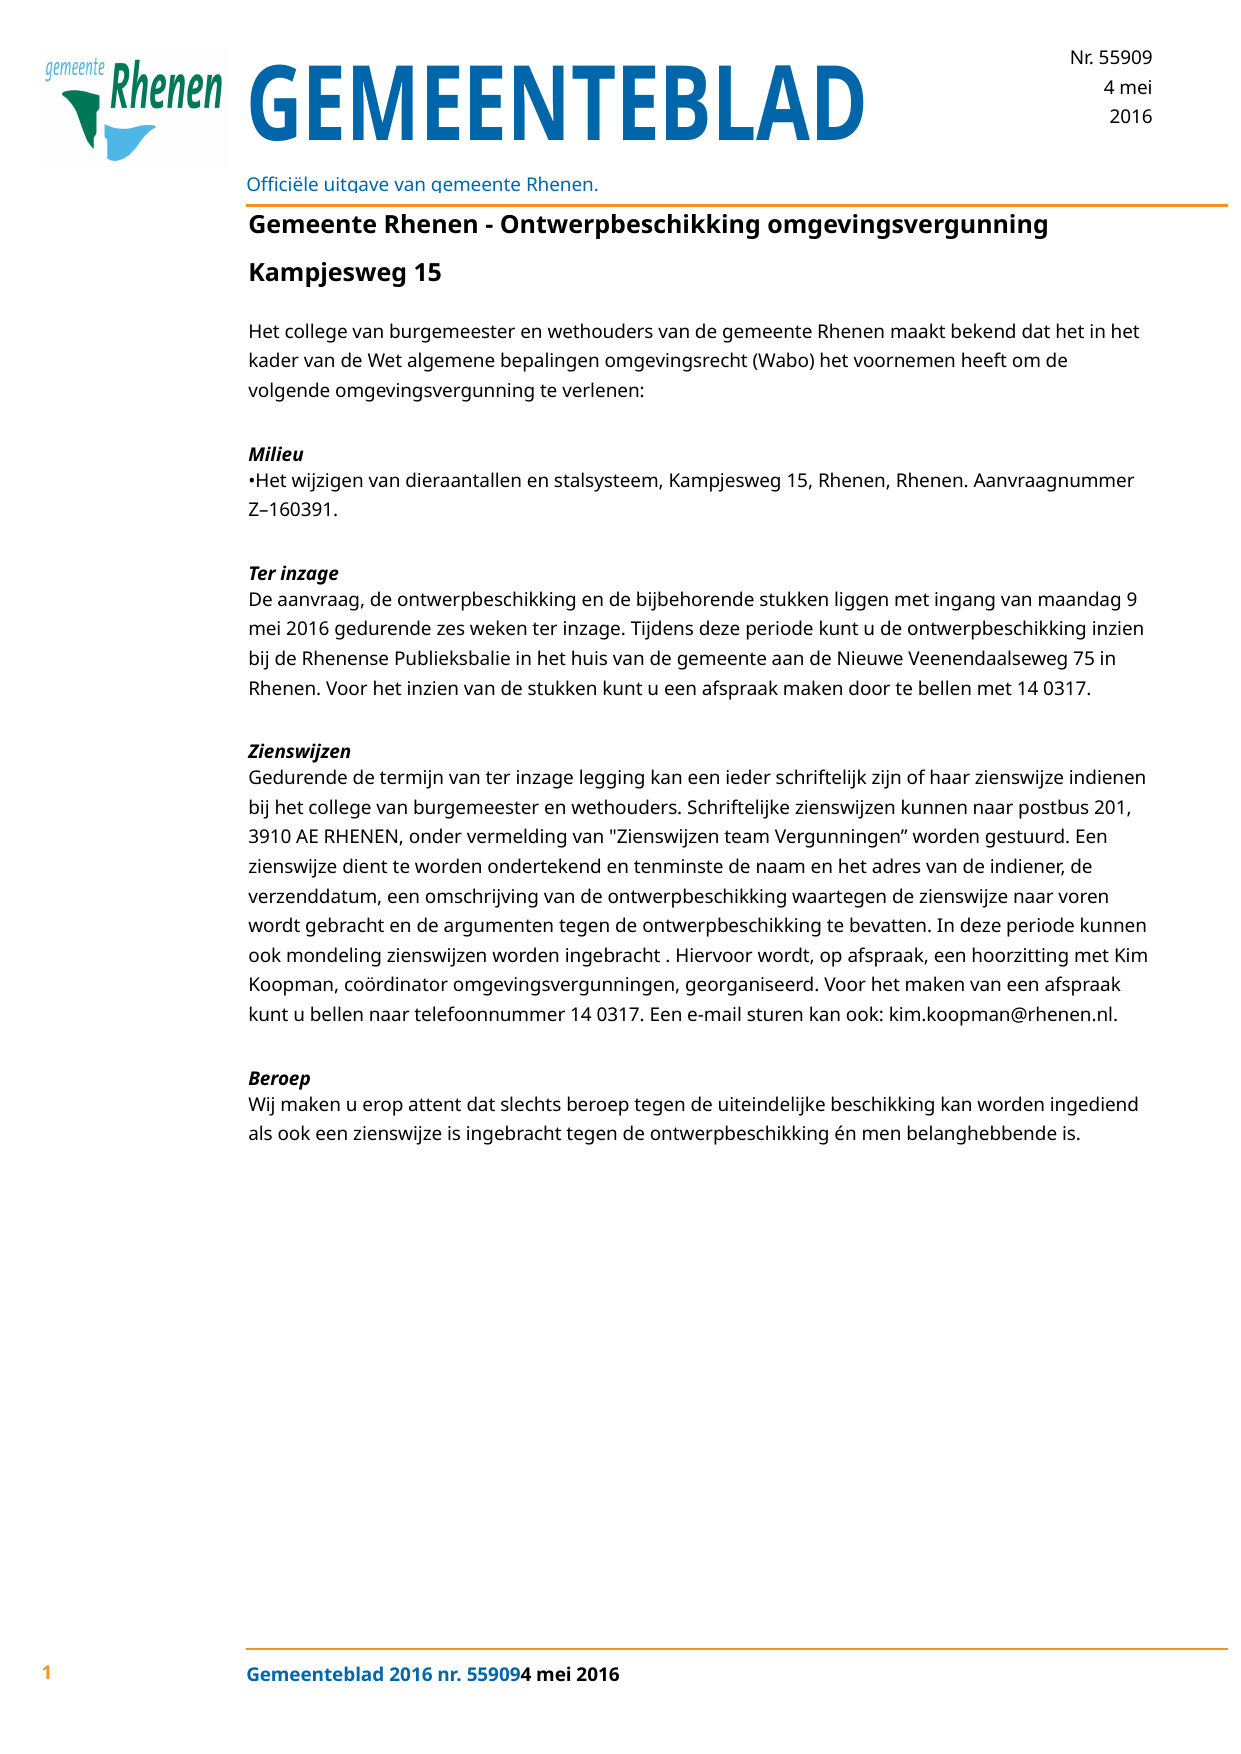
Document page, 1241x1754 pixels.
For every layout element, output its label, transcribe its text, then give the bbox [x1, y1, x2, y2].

text Gedurende de termijn van ter inzage legging kan een ieder schriftelijk zijn of haar zienswijze indienen bij het college van burgemeester en wethouders. Schriftelijke zienswijzen kunnen naar postbus 201, 3910 AE RHENEN, onder vermelding van "Zienswijzen team Vergunningen” worden gestuurd. Een zienswijze dient te worden ondertekend en tenminste de naam en het adres van de indiener, de verzenddatum, een omschrijving van de ontwerpbeschikking waartegen de zienswijze naar voren wordt gebracht en de argumenten tegen de ontwerpbeschikking te bevatten. In deze periode kunnen ook mondeling zienswijzen worden ingebracht . Hiervoor wordt, op afspraak, een hoorzitting met Kim Koopman, coördinator omgevingsvergunningen, georganiseerd. Voor het maken van een afspraak kunt u bellen naar telefoonnummer 14 0317. Een e-mail sturen kan ook: kim.koopman@rhenen.nl. [248, 764, 1152, 1027]
text Beroep [248, 1065, 1152, 1091]
text De aanvraag, de ontwerpbeschikking en de bijbehorende stukken liggen met ingang van maandag 9 mei 2016 gedurende zes weken ter inzage. Tijdens deze periode kunt u de ontwerpbeschikking inzien bij de Rhenense Publieksbalie in het huis van de gemeente aan de Nieuwe Veenendaalseweg 75 in Rhenen. Voor het inzien van de stukken kunt u een afspraak maken door te bellen met 14 0317. [248, 586, 1152, 701]
text Het college van burgemeester en wethouders van de gemeente Rhenen maakt bekend dat het in het kader van de Wet algemene bepalingen omgevingsrecht (Wabo) het voornemen heeft om de volgende omgevingsvergunning te verlenen: [248, 318, 1152, 403]
text Ter inzage [248, 560, 1152, 586]
text Gemeente Rhenen - Ontwerpbeschikking omgevingsvergunning Kampjesweg 15 [248, 207, 1152, 288]
text Zienswijzen [248, 739, 1152, 764]
text Wij maken u erop attent dat slechts beroep tegen de uiteindelijke beschikking kan worden ingediend als ook een zienswijze is ingebracht tegen de ontwerpbeschikking én men belanghebbende is. [248, 1091, 1152, 1146]
text Milieu [248, 441, 1152, 467]
picture [41, 47, 231, 172]
text •Het wijzigen van dieraantallen en stalsysteem, Kampjesweg 15, Rhenen, Rhenen. Aanvraagnummer Z–160391. [248, 467, 1152, 522]
